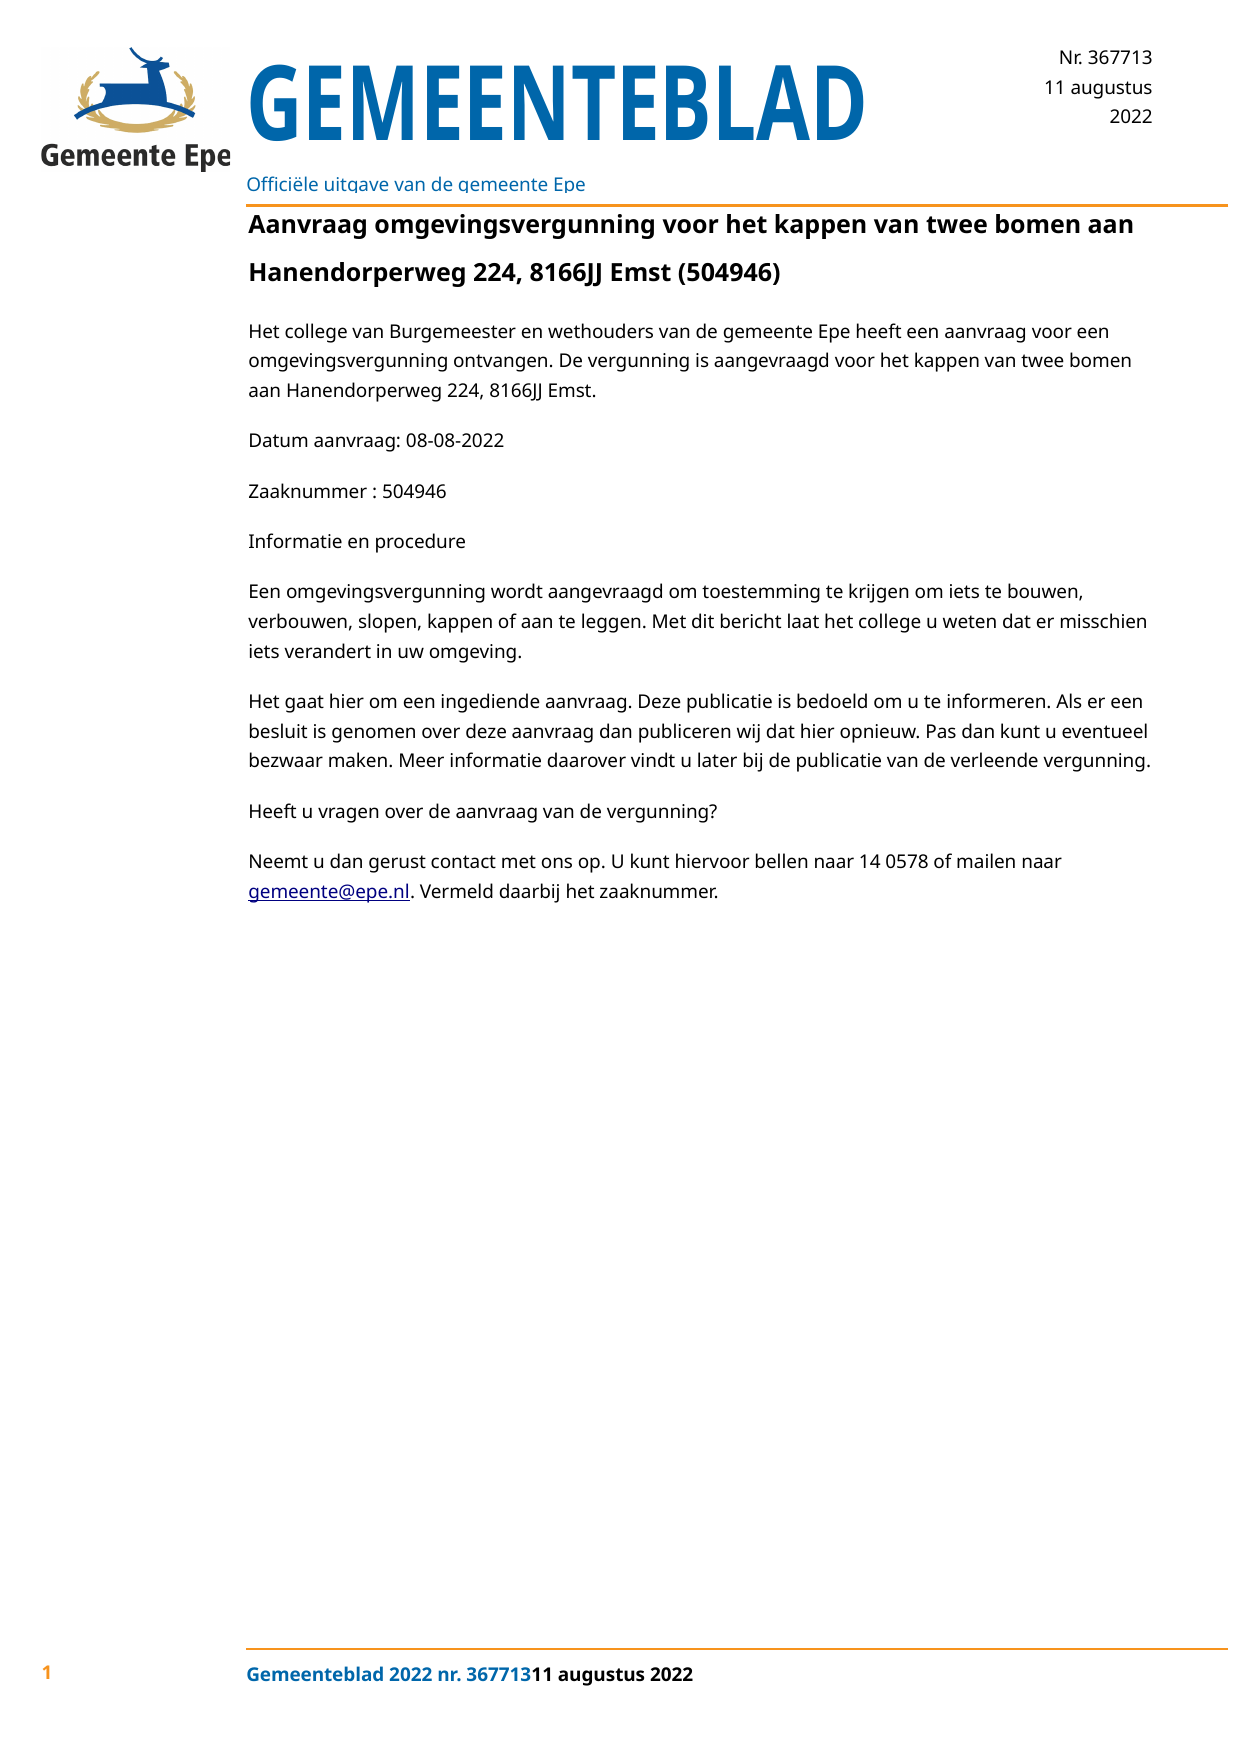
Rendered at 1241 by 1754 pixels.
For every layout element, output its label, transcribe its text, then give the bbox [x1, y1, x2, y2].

text Een omgevingsvergunning wordt aangevraagd om toestemming te krijgen om iets te bouwen, verbouwen, slopen, kappen of aan te leggen. Met dit bericht laat het college u weten dat er misschien iets verandert in uw omgeving. [248, 579, 1152, 664]
text Informatie en procedure [248, 528, 1152, 554]
text Het college van Burgemeester en wethouders van de gemeente Epe heeft een aanvraag voor een omgevingsvergunning ontvangen. De vergunning is aangevraagd voor het kappen van twee bomen aan Hanendorperweg 224, 8166JJ Emst. [248, 318, 1152, 403]
text Aanvraag omgevingsvergunning voor het kappen van twee bomen aan Hanendorperweg 224, 8166JJ Emst (504946) [248, 207, 1152, 288]
text Het gaat hier om een ingediende aanvraag. Deze publicatie is bedoeld om u te informeren. Als er een besluit is genomen over deze aanvraag dan publiceren wij dat hier opnieuw. Pas dan kunt u eventueel bezwaar maken. Meer informatie daarover vindt u later bij de publicatie van de verleende vergunning. [248, 688, 1152, 773]
text Datum aanvraag: 08-08-2022 [248, 427, 1152, 453]
text Heeft u vragen over de aanvraag van de vergunning? [248, 798, 1152, 824]
text Neemt u dan gerust contact met ons op. U kunt hiervoor bellen naar 14 0578 of mailen naar gemeente@epe.nl. Vermeld daarbij het zaaknummer. [248, 848, 1152, 904]
picture [41, 47, 231, 172]
text Zaaknummer : 504946 [248, 478, 1152, 504]
